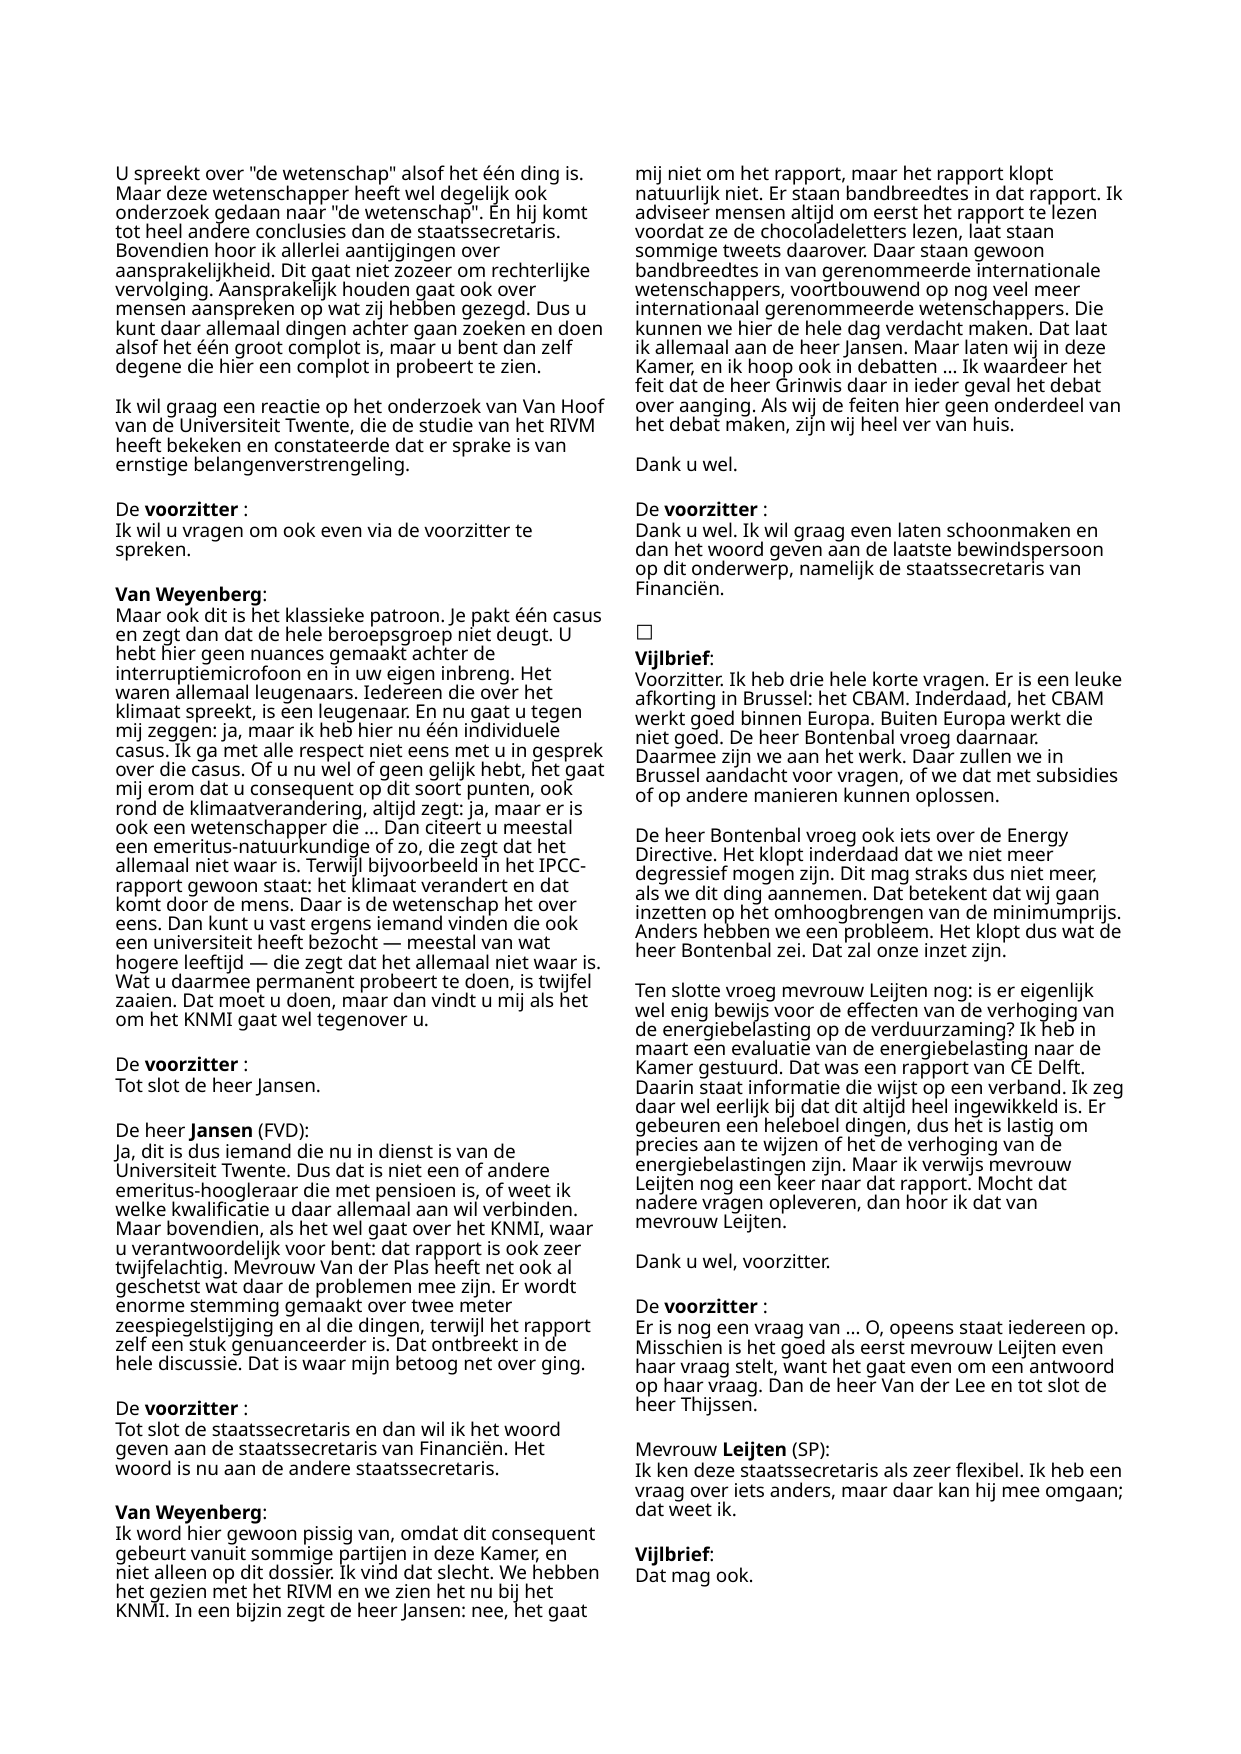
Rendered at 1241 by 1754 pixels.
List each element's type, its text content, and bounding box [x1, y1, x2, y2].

text Mevrouw Leijten (SP): [635, 1437, 1125, 1462]
text Van Weyenberg: [115, 581, 605, 607]
text De voorzitter : [635, 1294, 1125, 1319]
text Dank u wel, voorzitter. [635, 1253, 1125, 1273]
text mij niet om het rapport, maar het rapport klopt natuurlijk niet. Er staan bandbreedtes in dat rapport. Ik adviseer mensen altijd om eerst het rapport te lezen voordat ze de chocoladeletters lezen, laat staan sommige tweets daarover. Daar staan gewoon bandbreedtes in van gerenommeerde internationale wetenschappers, voortbouwend op nog veel meer internationaal gerenommeerde wetenschappers. Die kunnen we hier de hele dag verdacht maken. Dat laat ik allemaal aan de heer Jansen. Maar laten wij in deze Kamer, en ik hoop ook in debatten … Ik waardeer het feit dat de heer Grinwis daar in ieder geval het debat over aanging. Als wij de feiten hier geen onderdeel van het debat maken, zijn wij heel ver van huis. [635, 165, 1125, 435]
text Ik ken deze staatssecretaris als zeer flexibel. Ik heb een vraag over iets anders, maar daar kan hij mee omgaan; dat weet ik. [635, 1462, 1125, 1520]
text Van Weyenberg: [115, 1499, 605, 1525]
text Ik wil u vragen om ook even via de voorzitter te spreken. [115, 522, 605, 560]
text De voorzitter : [115, 1395, 605, 1421]
text Dank u wel. Ik wil graag even laten schoonmaken en dan het woord geven aan de laatste bewindspersoon op dit onderwerp, namelijk de staatssecretaris van Financiën. [635, 522, 1125, 599]
text Ik wil graag een reactie op het onderzoek van Van Hoof van de Universiteit Twente, die de studie van het RIVM heeft bekeken en constateerde dat er sprake is van ernstige belangenverstrengeling. [115, 398, 605, 475]
text Voorzitter. Ik heb drie hele korte vragen. Er is een leuke afkorting in Brussel: het CBAM. Inderdaad, het CBAM werkt goed binnen Europa. Buiten Europa werkt die niet goed. De heer Bontenbal vroeg daarnaar. Daarmee zijn we aan het werk. Daar zullen we in Brussel aandacht voor vragen, of we dat met subsidies of op andere manieren kunnen oplossen. [635, 671, 1125, 806]
text Vijlbrief: [635, 645, 1125, 671]
text Ten slotte vroeg mevrouw Leijten nog: is er eigenlijk wel enig bewijs voor de effecten van de verhoging van de energiebelasting op de verduurzaming? Ik heb in maart een evaluatie van de energiebelasting naar de Kamer gestuurd. Dat was een rapport van CE Delft. Daarin staat informatie die wijst op een verband. Ik zeg daar wel eerlijk bij dat dit altijd heel ingewikkeld is. Er gebeuren een heleboel dingen, dus het is lastig om precies aan te wijzen of het de verhoging van de energiebelastingen zijn. Maar ik verwijs mevrouw Leijten nog een keer naar dat rapport. Mocht dat nadere vragen opleveren, dan hoor ik dat van mevrouw Leijten. [635, 982, 1125, 1233]
text De voorzitter : [635, 496, 1125, 522]
text De heer Bontenbal vroeg ook iets over de Energy Directive. Het klopt inderdaad dat we niet meer degressief mogen zijn. Dit mag straks dus niet meer, als we dit ding aannemen. Dat betekent dat wij gaan inzetten op het omhoogbrengen van de minimumprijs. Anders hebben we een probleem. Het klopt dus wat de heer Bontenbal zei. Dat zal onze inzet zijn. [635, 827, 1125, 962]
text ⬜ [635, 619, 1125, 645]
text Vijlbrief: [635, 1541, 1125, 1567]
text Tot slot de heer Jansen. [115, 1077, 605, 1097]
text U spreekt over "de wetenschap" alsof het één ding is. Maar deze wetenschapper heeft wel degelijk ook onderzoek gedaan naar "de wetenschap". En hij komt tot heel andere conclusies dan de staatssecretaris. Bovendien hoor ik allerlei aantijgingen over aansprakelijkheid. Dit gaat niet zozeer om rechterlijke vervolging. Aansprakelijk houden gaat ook over mensen aanspreken op wat zij hebben gezegd. Dus u kunt daar allemaal dingen achter gaan zoeken en doen alsof het één groot complot is, maar u bent dan zelf degene die hier een complot in probeert te zien. [115, 165, 605, 377]
text Dank u wel. [635, 456, 1125, 475]
text Ik word hier gewoon pissig van, omdat dit consequent gebeurt vanuit sommige partijen in deze Kamer, en niet alleen op dit dossier. Ik vind dat slecht. We hebben het gezien met het RIVM en we zien het nu bij het KNMI. In een bijzin zegt de heer Jansen: nee, het gaat [115, 1525, 605, 1622]
text De voorzitter : [115, 1052, 605, 1077]
text Maar ook dit is het klassieke patroon. Je pakt één casus en zegt dan dat de hele beroepsgroep niet deugt. U hebt hier geen nuances gemaakt achter de interruptiemicrofoon en in uw eigen inbreng. Het waren allemaal leugenaars. Iedereen die over het klimaat spreekt, is een leugenaar. En nu gaat u tegen mij zeggen: ja, maar ik heb hier nu één individuele casus. Ik ga met alle respect niet eens met u in gesprek over die casus. Of u nu wel of geen gelijk hebt, het gaat mij erom dat u consequent op dit soort punten, ook rond de klimaatverandering, altijd zegt: ja, maar er is ook een wetenschapper die … Dan citeert u meestal een emeritus-natuurkundige of zo, die zegt dat het allemaal niet waar is. Terwijl bijvoorbeeld in het IPCC-rapport gewoon staat: het klimaat verandert en dat komt door de mens. Daar is de wetenschap het over eens. Dan kunt u vast ergens iemand vinden die ook een universiteit heeft bezocht — meestal van wat hogere leeftijd — die zegt dat het allemaal niet waar is. Wat u daarmee permanent probeert te doen, is twijfel zaaien. Dat moet u doen, maar dan vindt u mij als het om het KNMI gaat wel tegenover u. [115, 607, 605, 1031]
text Ja, dit is dus iemand die nu in dienst is van de Universiteit Twente. Dus dat is niet een of andere emeritus-hoogleraar die met pensioen is, of weet ik welke kwalificatie u daar allemaal aan wil verbinden. Maar bovendien, als het wel gaat over het KNMI, waar u verantwoordelijk voor bent: dat rapport is ook zeer twijfelachtig. Mevrouw Van der Plas heeft net ook al geschetst wat daar de problemen mee zijn. Er wordt enorme stemming gemaakt over twee meter zeespiegelstijging en al die dingen, terwijl het rapport zelf een stuk genuanceerder is. Dat ontbreekt in de hele discussie. Dat is waar mijn betoog net over ging. [115, 1143, 605, 1374]
text De voorzitter : [115, 496, 605, 522]
text Dat mag ook. [635, 1567, 1125, 1586]
text De heer Jansen (FVD): [115, 1117, 605, 1143]
text Tot slot de staatssecretaris en dan wil ik het woord geven aan de staatssecretaris van Financiën. Het woord is nu aan de andere staatssecretaris. [115, 1421, 605, 1479]
text Er is nog een vraag van … O, opeens staat iedereen op. Misschien is het goed als eerst mevrouw Leijten even haar vraag stelt, want het gaat even om een antwoord op haar vraag. Dan de heer Van der Lee en tot slot de heer Thijssen. [635, 1319, 1125, 1416]
